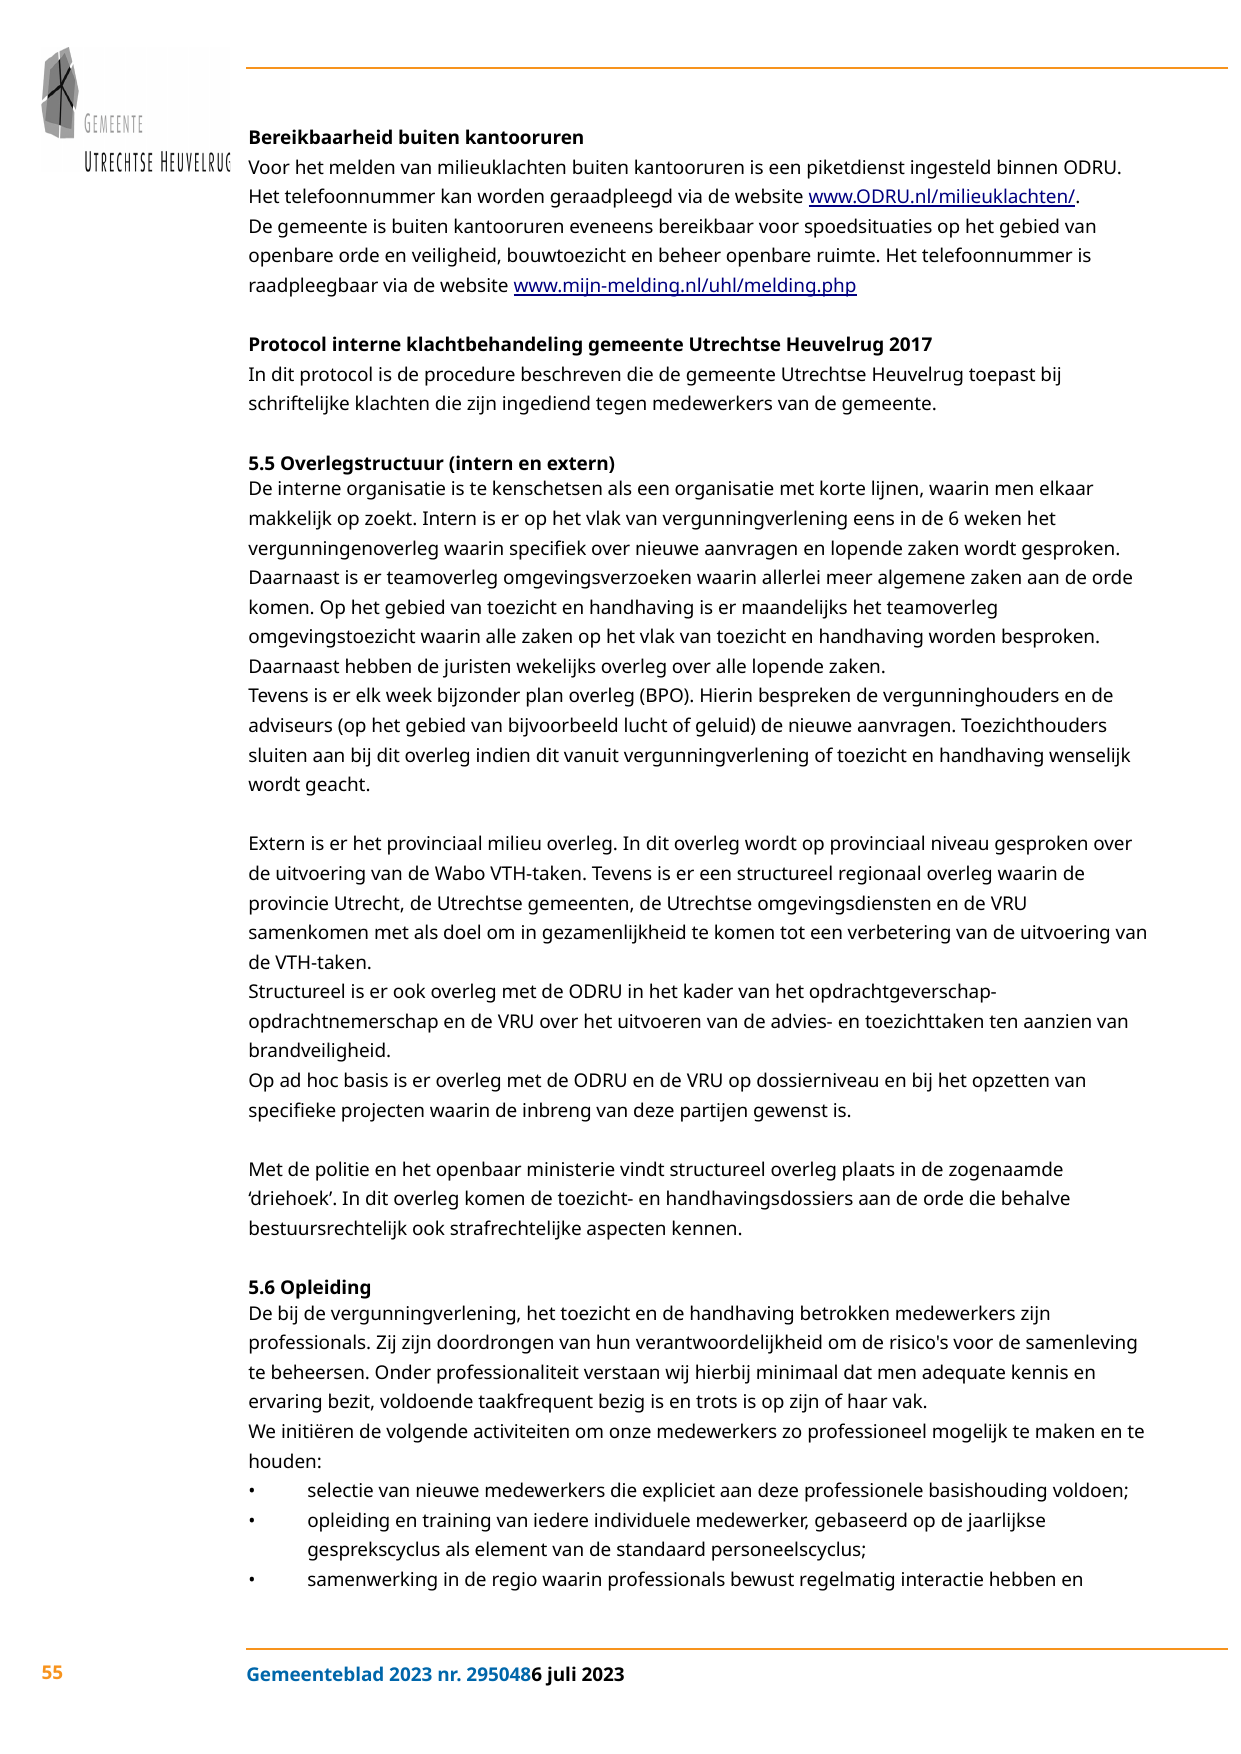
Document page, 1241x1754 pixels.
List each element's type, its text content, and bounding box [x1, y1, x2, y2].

text De interne organisatie is te kenschetsen als een organisatie met korte lijnen, waarin men elkaar makkelijk op zoekt. Intern is er op het vlak van vergunningverlening eens in de 6 weken het vergunningenoverleg waarin specifiek over nieuwe aanvragen en lopende zaken wordt gesproken. Daarnaast is er teamoverleg omgevingsverzoeken waarin allerlei meer algemene zaken aan de orde komen. Op het gebied van toezicht en handhaving is er maandelijks het teamoverleg omgevingstoezicht waarin alle zaken op het vlak van toezicht en handhaving worden besproken. Daarnaast hebben de juristen wekelijks overleg over alle lopende zaken. [248, 476, 1152, 679]
list selectie van nieuwe medewerkers die expliciet aan deze professionele basishouding voldoen; [248, 1477, 1152, 1503]
text Extern is er het provinciaal milieu overleg. In dit overleg wordt op provinciaal niveau gesproken over de uitvoering van de Wabo VTH-taken. Tevens is er een structureel regionaal overleg waarin de provincie Utrecht, de Utrechtse gemeenten, de Utrechtse omgevingsdiensten en de VRU samenkomen met als doel om in gezamenlijkheid te komen tot een verbetering van de uitvoering van de VTH-taken. [248, 831, 1152, 974]
text Tevens is er elk week bijzonder plan overleg (BPO). Hierin bespreken de vergunninghouders en de adviseurs (op het gebied van bijvoorbeeld lucht of geluid) de nieuwe aanvragen. Toezichthouders sluiten aan bij dit overleg indien dit vanuit vergunningverlening of toezicht en handhaving wenselijk wordt geacht. [248, 683, 1152, 797]
text We initiëren de volgende activiteiten om onze medewerkers zo professioneel mogelijk te maken en te houden: [248, 1418, 1152, 1474]
text Voor het melden van milieuklachten buiten kantooruren is een piketdienst ingesteld binnen ODRU. Het telefoonnummer kan worden geraadpleegd via de website www.ODRU.nl/milieuklachten/. [248, 154, 1152, 209]
text Structureel is er ook overleg met de ODRU in het kader van het opdrachtgeverschap-opdrachtnemerschap en de VRU over het uitvoeren van de advies- en toezichttaken ten aanzien van brandveiligheid. [248, 978, 1152, 1063]
text Met de politie en het openbaar ministerie vindt structureel overleg plaats in de zogenaamde ‘driehoek’. In dit overleg komen de toezicht- en handhavingsdossiers aan de orde die behalve bestuursrechtelijk ook strafrechtelijke aspecten kennen. [248, 1156, 1152, 1241]
picture [41, 47, 231, 172]
text In dit protocol is de procedure beschreven die de gemeente Utrechtse Heuvelrug toepast bij schriftelijke klachten die zijn ingediend tegen medewerkers van de gemeente. [248, 361, 1152, 416]
text 5.6 Opleiding [248, 1274, 1152, 1300]
list samenwerking in de regio waarin professionals bewust regelmatig interactie hebben en [248, 1566, 1152, 1592]
text De gemeente is buiten kantooruren eveneens bereikbaar voor spoedsituaties op het gebied van openbare orde en veiligheid, bouwtoezicht en beheer openbare ruimte. Het telefoonnummer is raadpleegbaar via de website www.mijn-melding.nl/uhl/melding.php [248, 213, 1152, 298]
text Bereikbaarheid buiten kantooruren [248, 124, 1152, 150]
text De bij de vergunningverlening, het toezicht en de handhaving betrokken medewerkers zijn professionals. Zij zijn doordrongen van hun verantwoordelijkheid om de risico's voor de samenleving te beheersen. Onder professionaliteit verstaan wij hierbij minimaal dat men adequate kennis en ervaring bezit, voldoende taakfrequent bezig is en trots is op zijn of haar vak. [248, 1300, 1152, 1414]
text 5.5 Overlegstructuur (intern en extern) [248, 450, 1152, 476]
list opleiding en training van iedere individuele medewerker, gebaseerd op de jaarlijkse gesprekscyclus als element van de standaard personeelscyclus; [248, 1507, 1152, 1562]
text Protocol interne klachtbehandeling gemeente Utrechtse Heuvelrug 2017 [248, 331, 1152, 357]
text Op ad hoc basis is er overleg met de ODRU en de VRU op dossierniveau en bij het opzetten van specifieke projecten waarin de inbreng van deze partijen gewenst is. [248, 1067, 1152, 1122]
